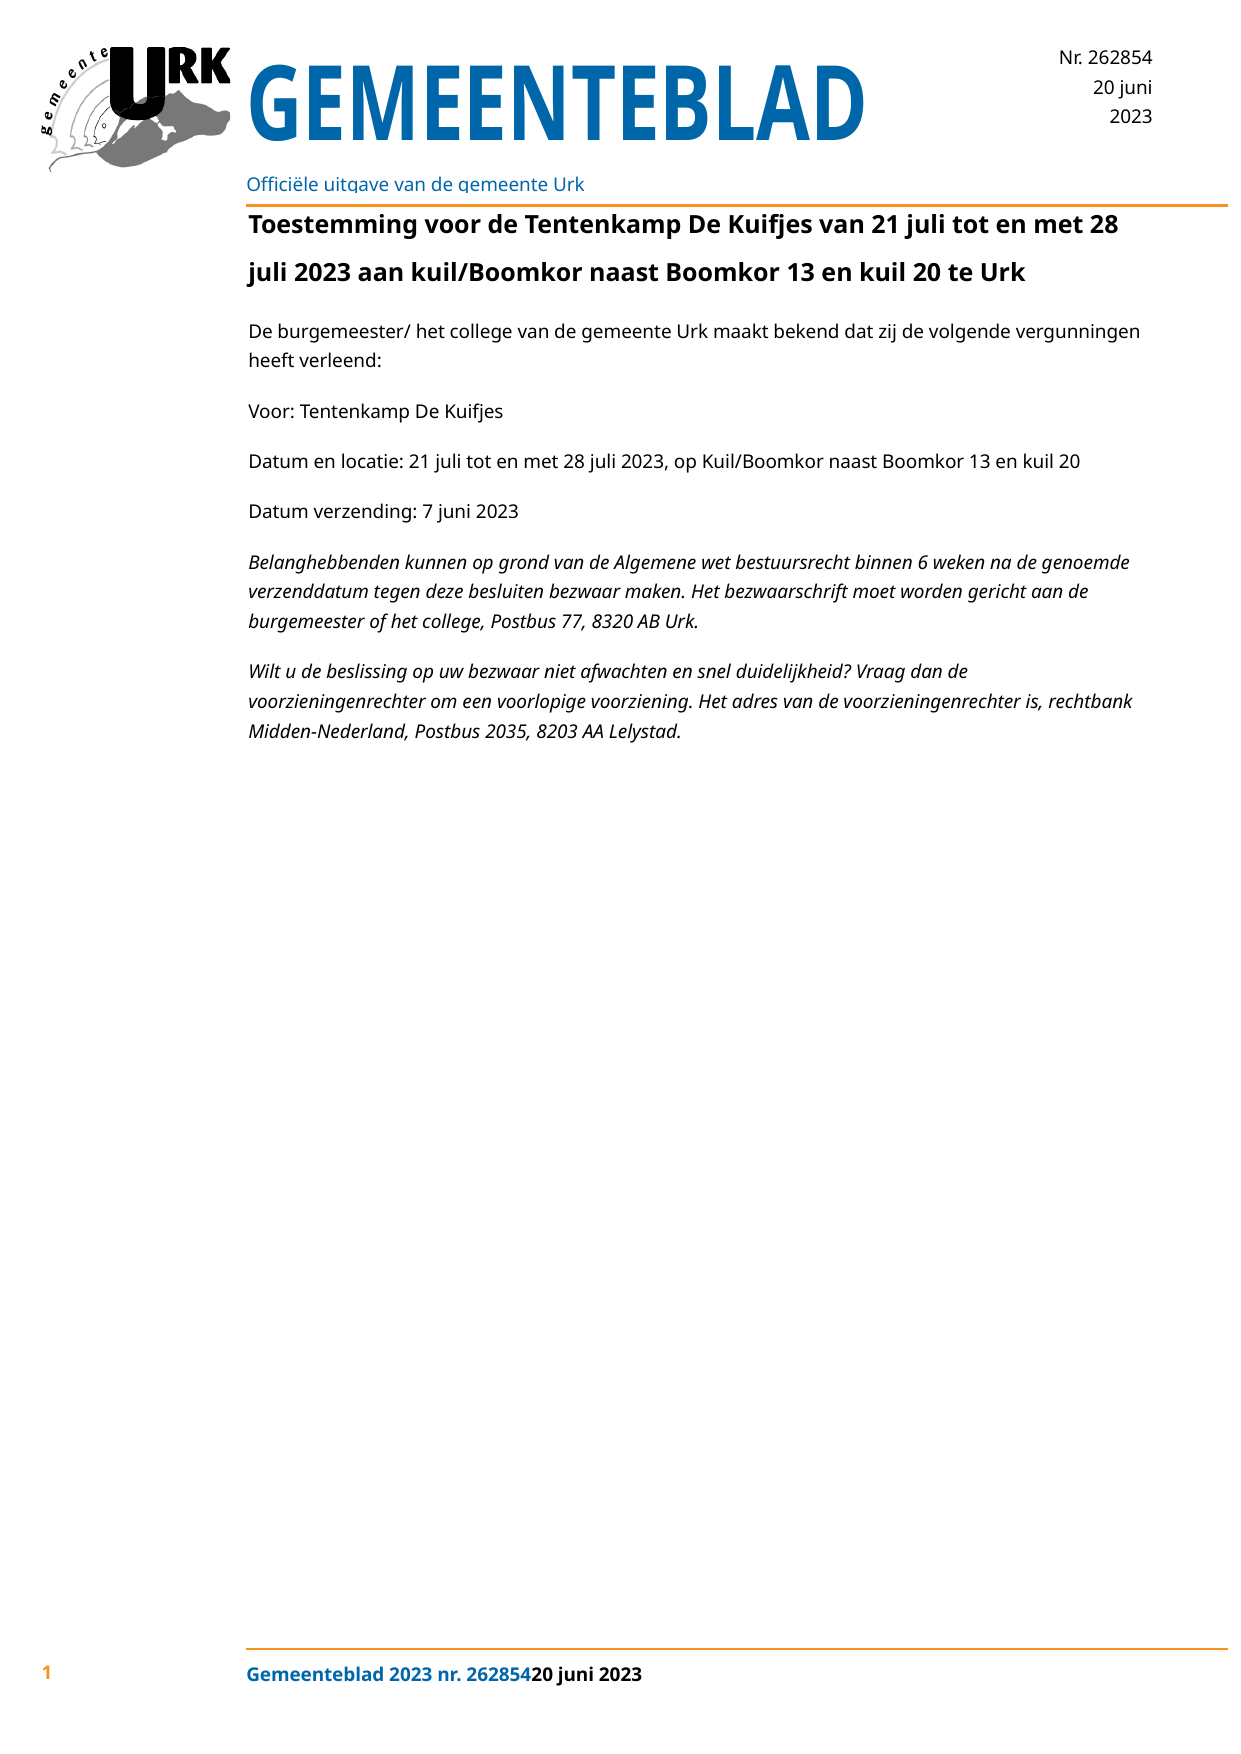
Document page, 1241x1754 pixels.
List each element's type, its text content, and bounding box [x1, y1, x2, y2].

text De burgemeester/ het college van de gemeente Urk maakt bekend dat zij de volgende vergunningen heeft verleend: [248, 318, 1152, 373]
text Voor: Tentenkamp De Kuifjes [248, 398, 1152, 424]
text Belanghebbenden kunnen op grond van de Algemene wet bestuursrecht binnen 6 weken na de genoemde verzenddatum tegen deze besluiten bezwaar maken. Het bezwaarschrift moet worden gericht aan de burgemeester of het college, Postbus 77, 8320 AB Urk. [248, 549, 1152, 634]
picture [41, 47, 231, 172]
text Toestemming voor de Tentenkamp De Kuifjes van 21 juli tot en met 28 juli 2023 aan kuil/Boomkor naast Boomkor 13 en kuil 20 te Urk [248, 207, 1152, 288]
text Wilt u de beslissing op uw bezwaar niet afwachten en snel duidelijkheid? Vraag dan de voorzieningenrechter om een voorlopige voorziening. Het adres van de voorzieningenrechter is, rechtbank Midden-Nederland, Postbus 2035, 8203 AA Lelystad. [248, 659, 1152, 744]
text Datum en locatie: 21 juli tot en met 28 juli 2023, op Kuil/Boomkor naast Boomkor 13 en kuil 20 [248, 448, 1152, 474]
text Datum verzending: 7 juni 2023 [248, 499, 1152, 524]
